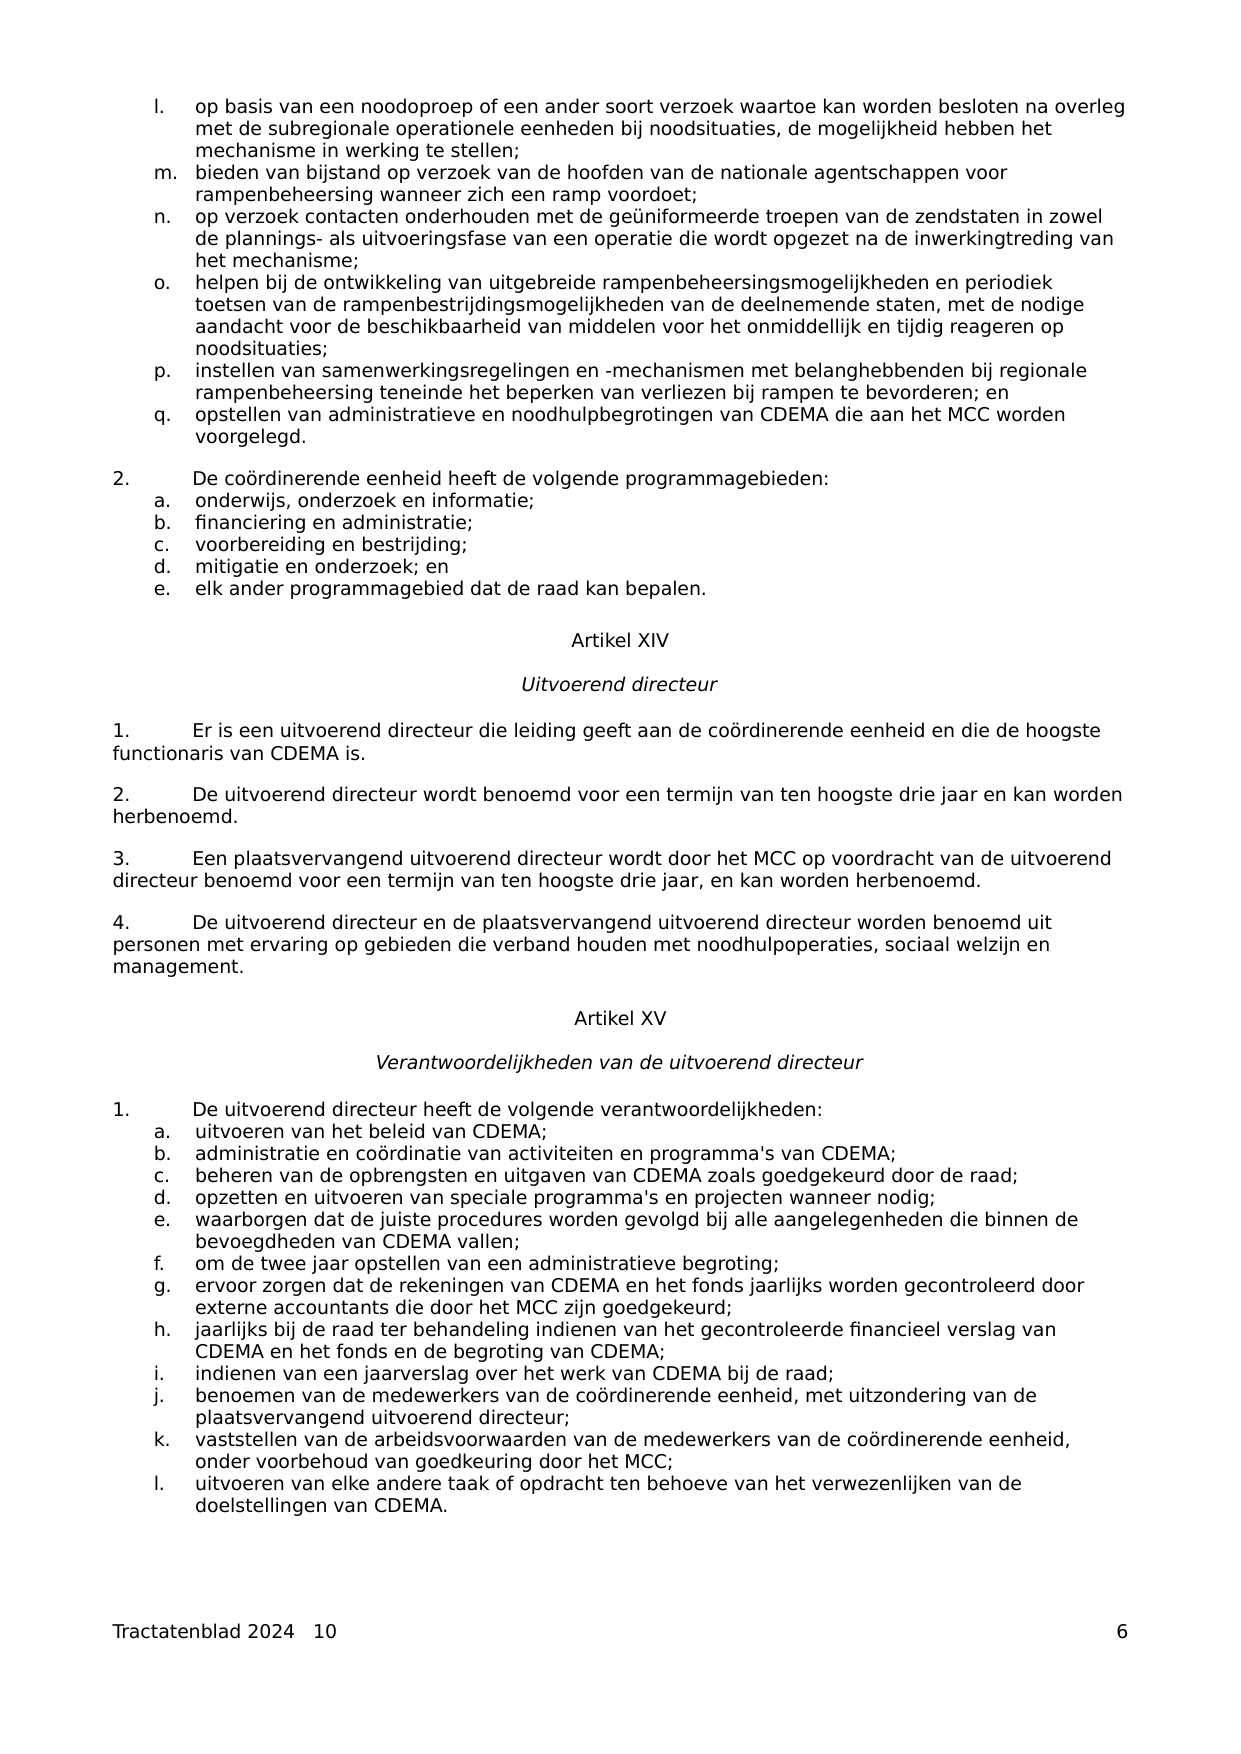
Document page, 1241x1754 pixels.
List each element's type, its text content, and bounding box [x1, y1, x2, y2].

text d. mitigatie en onderzoek; en [153, 556, 1128, 577]
text c. voorbereiding en bestrijding; [153, 533, 1128, 556]
text i. indienen van een jaarverslag over het werk van CDEMA bij de raad; [153, 1363, 1128, 1385]
text b. administratie en coördinatie van activiteiten en programma's van CDEMA; [153, 1143, 1128, 1165]
text a. uitvoeren van het beleid van CDEMA; [153, 1121, 1128, 1143]
text h. jaarlijks bij de raad ter behandeling indienen van het gecontroleerde financieel verslag van CDEMA en het fonds en de begroting van CDEMA; [153, 1319, 1128, 1363]
text g. ervoor zorgen dat de rekeningen van CDEMA en het fonds jaarlijks worden gecontroleerd door externe accountants die door het MCC zijn goedgekeurd; [153, 1275, 1128, 1319]
text d. opzetten en uitvoeren van speciale programma's en projecten wanneer nodig; [153, 1187, 1128, 1209]
text 2. De uitvoerend directeur wordt benoemd voor een termijn van ten hoogste drie jaar en kan worden herbenoemd. [112, 784, 1128, 828]
text c. beheren van de opbrengsten en uitgaven van CDEMA zoals goedgekeurd door de raad; [153, 1165, 1128, 1187]
text p. instellen van samenwerkingsregelingen en -mechanismen met belanghebbenden bij regionale rampenbeheersing teneinde het beperken van verliezen bij rampen te bevorderen; en [153, 360, 1128, 404]
text n. op verzoek contacten onderhouden met de geüniformeerde troepen van de zendstaten in zowel de plannings- als uitvoeringsfase van een operatie die wordt opgezet na de inwerkingtreding van het mechanisme; [153, 206, 1128, 272]
text j. benoemen van de medewerkers van de coördinerende eenheid, met uitzondering van de plaatsvervangend uitvoerend directeur; [153, 1385, 1128, 1429]
text 1. Er is een uitvoerend directeur die leiding geeft aan de coördinerende eenheid en die de hoogste functionaris van CDEMA is. [112, 720, 1128, 764]
text k. vaststellen van de arbeidsvoorwaarden van de medewerkers van de coördinerende eenheid, onder voorbehoud van goedkeuring door het MCC; [153, 1429, 1128, 1473]
text m. bieden van bijstand op verzoek van de hoofden van de nationale agentschappen voor rampenbeheersing wanneer zich een ramp voordoet; [153, 162, 1128, 206]
subtitle Artikel XV Verantwoordelijkheden van de uitvoerend directeur [112, 1008, 1128, 1074]
text f. om de twee jaar opstellen van een administratieve begroting; [153, 1253, 1128, 1275]
text 1. De uitvoerend directeur heeft de volgende verantwoordelijkheden: [112, 1099, 1128, 1121]
text l. op basis van een noodoproep of een ander soort verzoek waartoe kan worden besloten na overleg met de subregionale operationele eenheden bij noodsituaties, de mogelijkheid hebben het mechanisme in werking te stellen; [153, 96, 1128, 162]
text 3. Een plaatsvervangend uitvoerend directeur wordt door het MCC op voordracht van de uitvoerend directeur benoemd voor een termijn van ten hoogste drie jaar, en kan worden herbenoemd. [112, 848, 1128, 892]
text 2. De coördinerende eenheid heeft de volgende programmagebieden: [112, 468, 1128, 489]
subtitle Artikel XIV Uitvoerend directeur [112, 629, 1128, 695]
text o. helpen bij de ontwikkeling van uitgebreide rampenbeheersingsmogelijkheden en periodiek toetsen van de rampenbestrijdingsmogelijkheden van de deelnemende staten, met de nodige aandacht voor de beschikbaarheid van middelen voor het onmiddellijk en tijdig reageren op noodsituaties; [153, 272, 1128, 360]
text b. financiering en administratie; [153, 512, 1128, 533]
text q. opstellen van administratieve en noodhulpbegrotingen van CDEMA die aan het MCC worden voorgelegd. [153, 404, 1128, 448]
text a. onderwijs, onderzoek en informatie; [153, 489, 1128, 512]
text 4. De uitvoerend directeur en de plaatsvervangend uitvoerend directeur worden benoemd uit personen met ervaring op gebieden die verband houden met noodhulpoperaties, sociaal welzijn en management. [112, 912, 1128, 978]
text l. uitvoeren van elke andere taak of opdracht ten behoeve van het verwezenlijken van de doelstellingen van CDEMA. [153, 1473, 1128, 1517]
text e. waarborgen dat de juiste procedures worden gevolgd bij alle aangelegenheden die binnen de bevoegdheden van CDEMA vallen; [153, 1209, 1128, 1253]
text e. elk ander programmagebied dat de raad kan bepalen. [153, 577, 1128, 599]
